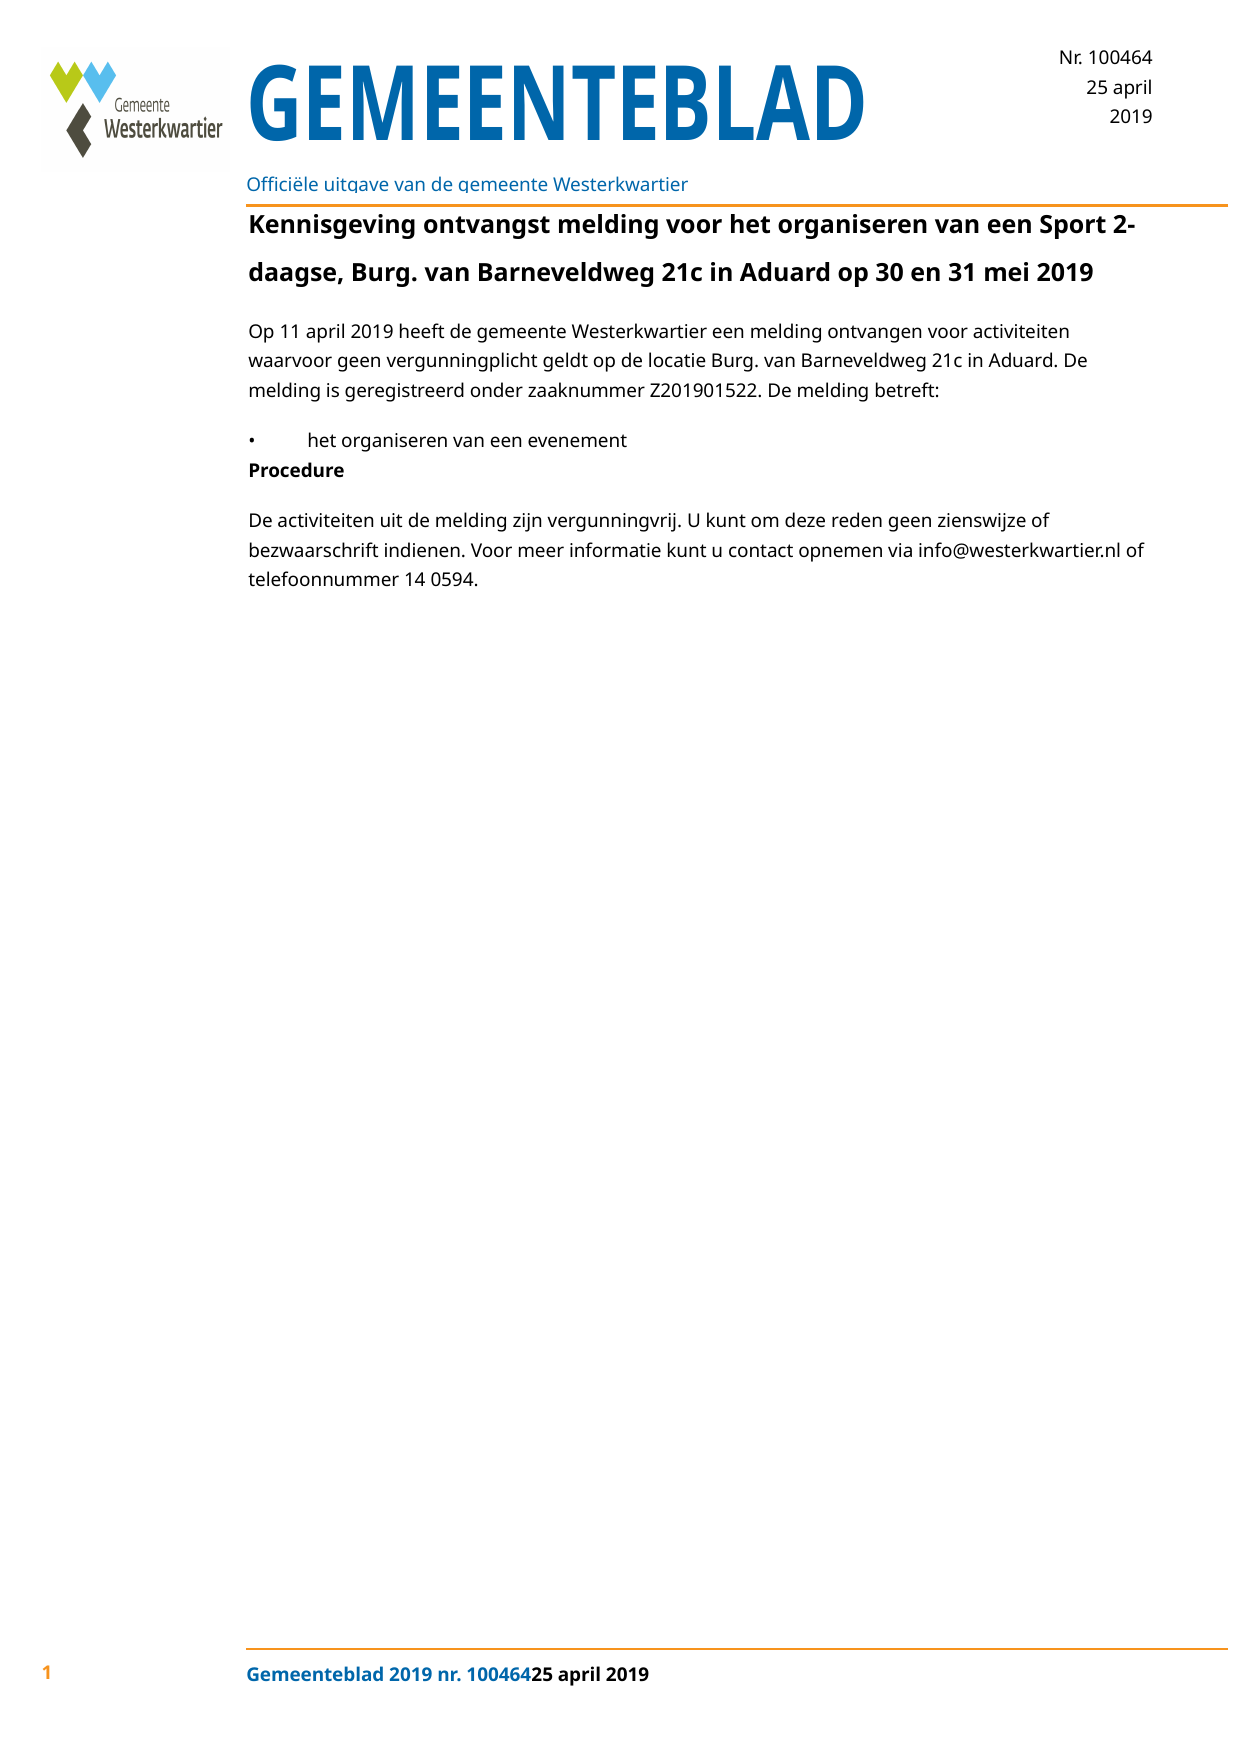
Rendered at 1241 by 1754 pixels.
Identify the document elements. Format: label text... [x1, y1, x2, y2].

list het organiseren van een evenement [248, 427, 1152, 453]
text Procedure [248, 457, 1152, 483]
picture [41, 47, 231, 172]
text Op 11 april 2019 heeft de gemeente Westerkwartier een melding ontvangen voor activiteiten waarvoor geen vergunningplicht geldt op de locatie Burg. van Barneveldweg 21c in Aduard. De melding is geregistreerd onder zaaknummer Z201901522. De melding betreft: [248, 318, 1152, 403]
text Kennisgeving ontvangst melding voor het organiseren van een Sport 2-daagse, Burg. van Barneveldweg 21c in Aduard op 30 en 31 mei 2019 [248, 207, 1152, 288]
text De activiteiten uit de melding zijn vergunningvrij. U kunt om deze reden geen zienswijze of bezwaarschrift indienen. Voor meer informatie kunt u contact opnemen via info@westerkwartier.nl of telefoonnummer 14 0594. [248, 507, 1152, 592]
